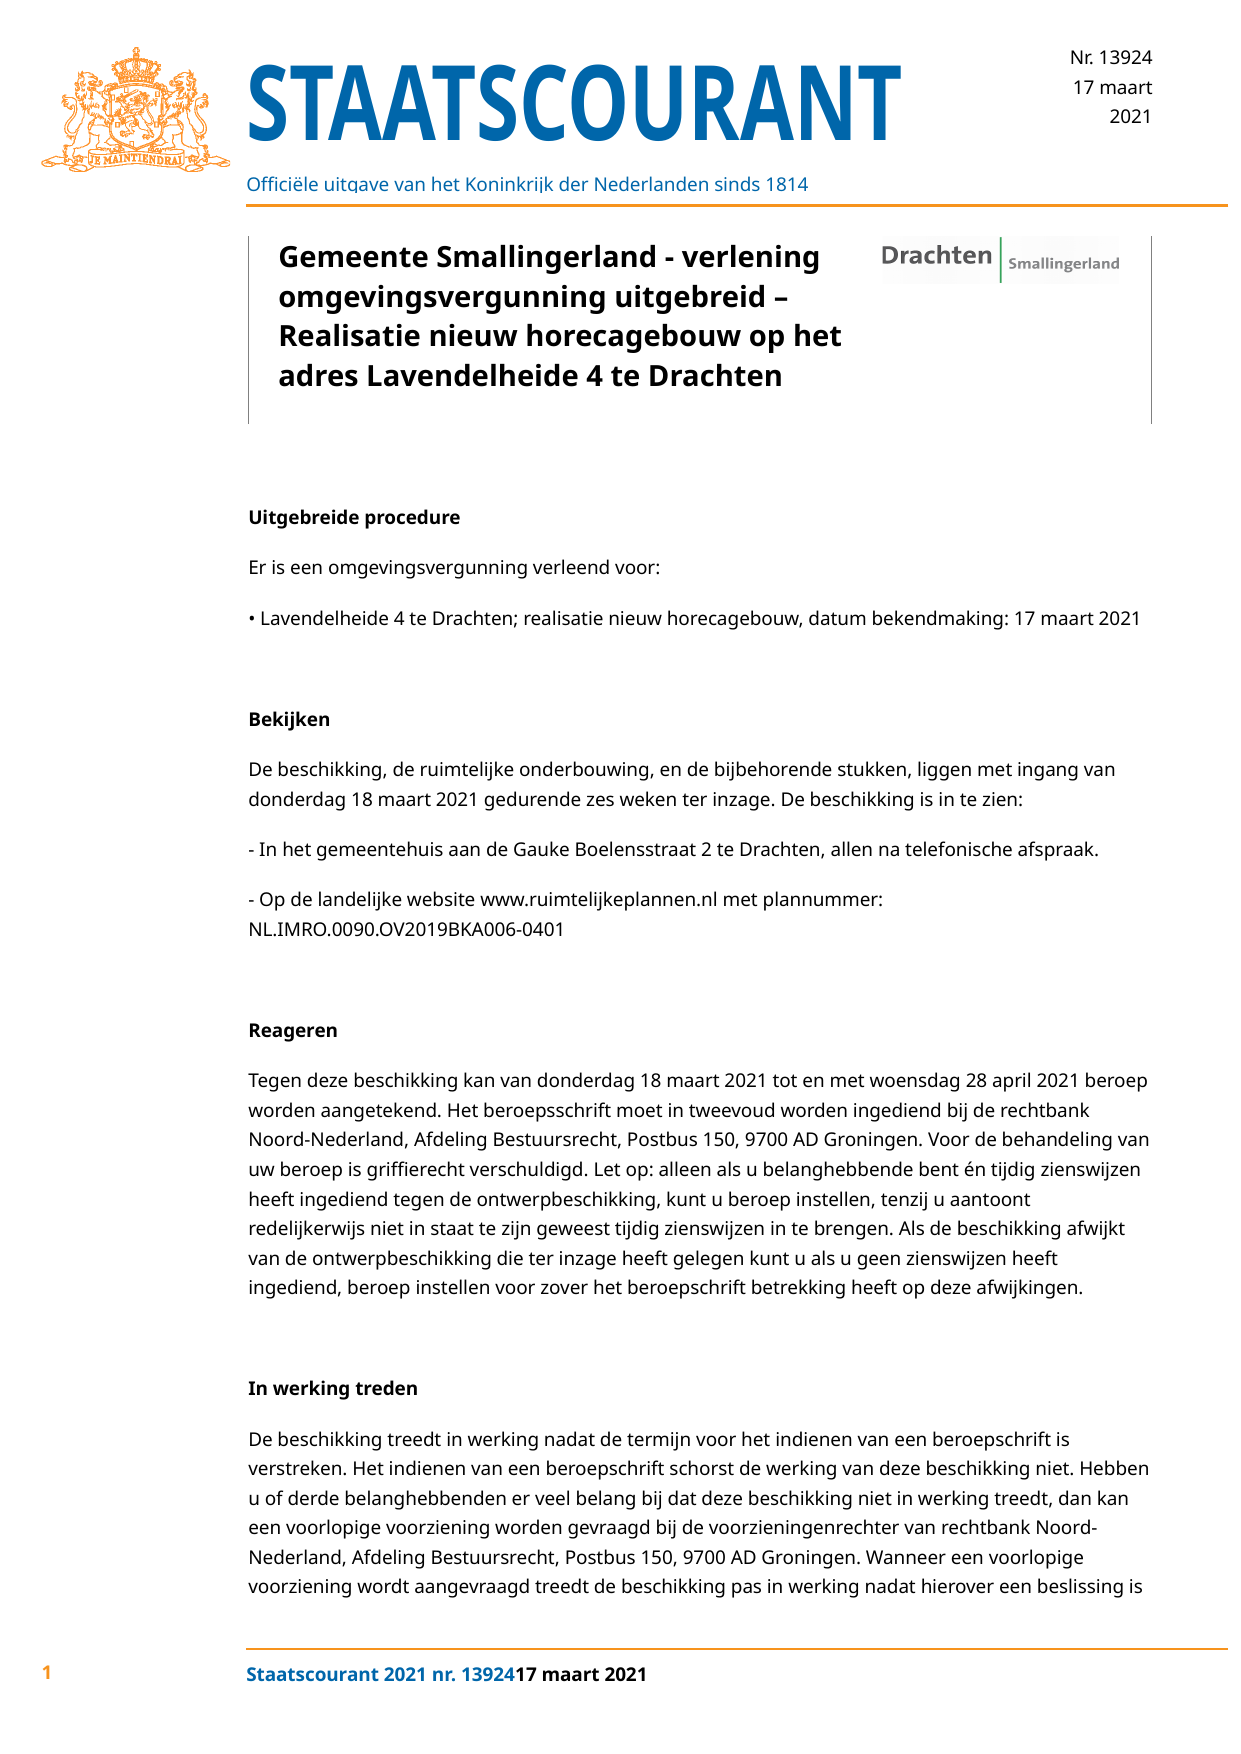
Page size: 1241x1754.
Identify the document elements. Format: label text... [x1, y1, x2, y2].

text In werking treden [248, 1375, 1152, 1401]
text • Lavendelheide 4 te Drachten; realisatie nieuw horecagebouw, datum bekendmaking: 17 maart 2021 [248, 605, 1152, 631]
text Uitgebreide procedure [248, 504, 1152, 530]
text Tegen deze beschikking kan van donderdag 18 maart 2021 tot en met woensdag 28 april 2021 beroep worden aangetekend. Het beroepsschrift moet in tweevoud worden ingediend bij de rechtbank Noord-Nederland, Afdeling Bestuursrecht, Postbus 150, 9700 AD Groningen. Voor de behandeling van uw beroep is griffierecht verschuldigd. Let op: alleen als u belanghebbende bent én tijdig zienswijzen heeft ingediend tegen de ontwerpbeschikking, kunt u beroep instellen, tenzij u aantoont redelijkerwijs niet in staat te zijn geweest tijdig zienswijzen in te brengen. Als de beschikking afwijkt van de ontwerpbeschikking die ter inzage heeft gelegen kunt u als u geen zienswijzen heeft ingediend, beroep instellen voor zover het beroepschrift betrekking heeft op deze afwijkingen. [248, 1067, 1152, 1300]
text Reageren [248, 1017, 1152, 1043]
table_header [850, 236, 1151, 424]
table_header Gemeente Smallingerland - verlening omgevingsvergunning uitgebreid – Realisatie nieuw horecagebouw op het adres Lavendelheide 4 te Drachten [249, 236, 850, 424]
text Er is een omgevingsvergunning verleend voor: [248, 554, 1152, 580]
picture [41, 47, 231, 172]
picture [882, 236, 1119, 284]
text - Op de landelijke website www.ruimtelijkeplannen.nl met plannummer: NL.IMRO.0090.OV2019BKA006-0401 [248, 887, 1152, 942]
text Bekijken [248, 706, 1152, 731]
text De beschikking treedt in werking nadat de termijn voor het indienen van een beroepschrift is verstreken. Het indienen van een beroepschrift schorst de werking van deze beschikking niet. Hebben u of derde belanghebbenden er veel belang bij dat deze beschikking niet in werking treedt, dan kan een voorlopige voorziening worden gevraagd bij de voorzieningenrechter van rechtbank Noord-Nederland, Afdeling Bestuursrecht, Postbus 150, 9700 AD Groningen. Wanneer een voorlopige voorziening wordt aangevraagd treedt de beschikking pas in werking nadat hierover een beslissing is [248, 1426, 1152, 1599]
text - In het gemeentehuis aan de Gauke Boelensstraat 2 te Drachten, allen na telefonische afspraak. [248, 836, 1152, 862]
text De beschikking, de ruimtelijke onderbouwing, en de bijbehorende stukken, liggen met ingang van donderdag 18 maart 2021 gedurende zes weken ter inzage. De beschikking is in te zien: [248, 756, 1152, 811]
